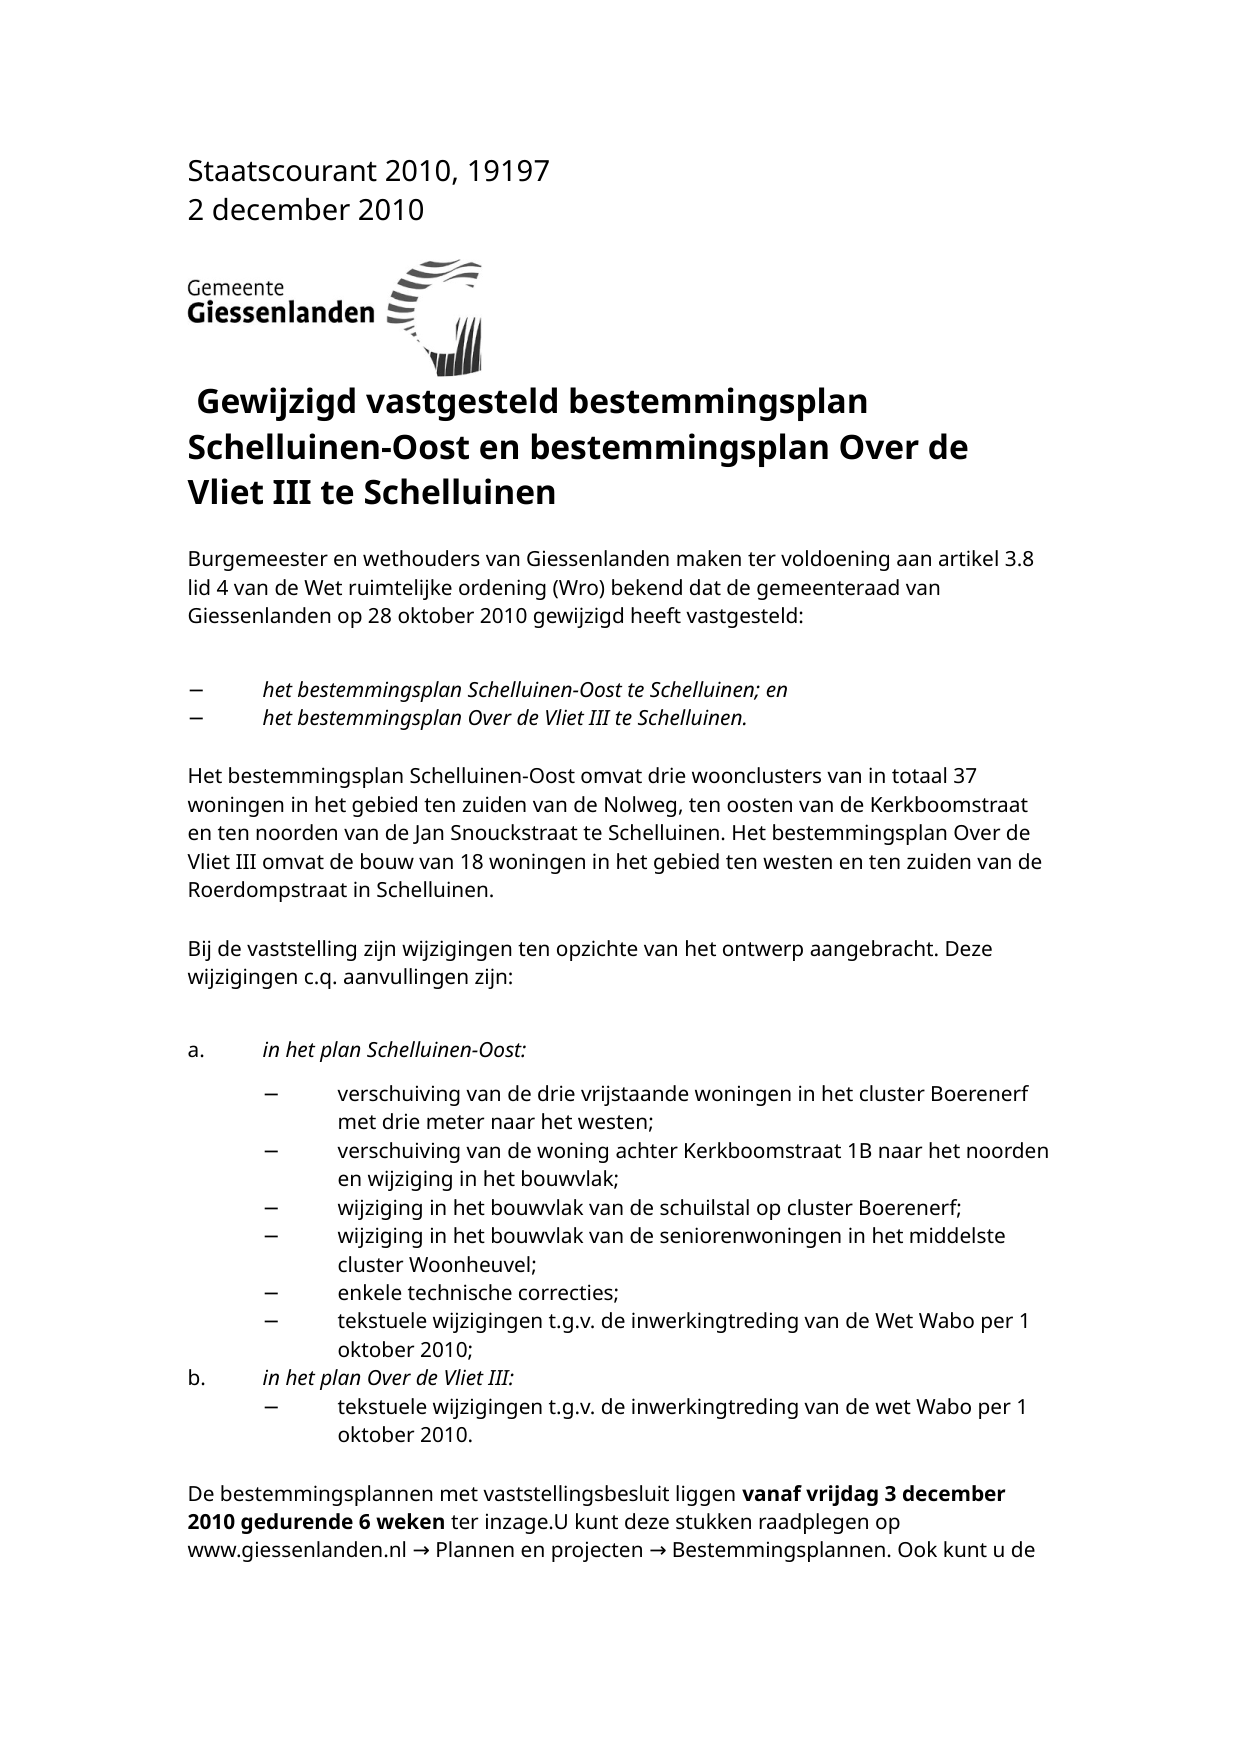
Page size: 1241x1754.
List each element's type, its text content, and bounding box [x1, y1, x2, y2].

list wijziging in het bouwvlak van de seniorenwoningen in het middelste cluster Woonheuvel; [262, 1221, 1053, 1278]
text 2 december 2010 [187, 190, 1053, 229]
list tekstuele wijzigingen t.g.v. de inwerkingtreding van de wet Wabo per 1 oktober 2010. [262, 1392, 1053, 1449]
text Het bestemmingsplan Schelluinen-Oost omvat drie woonclusters van in totaal 37 woningen in het gebied ten zuiden van de Nolweg, ten oosten van de Kerkboomstraat en ten noorden van de Jan Snouckstraat te Schelluinen. Het bestemmingsplan Over de Vliet III omvat de bouw van 18 woningen in het gebied ten westen en ten zuiden van de Roerdompstraat in Schelluinen. [187, 762, 1053, 904]
list verschuiving van de woning achter Kerkboomstraat 1B naar het noorden en wijziging in het bouwvlak; [262, 1136, 1053, 1193]
list het bestemmingsplan Schelluinen-Oost te Schelluinen; en [187, 675, 1053, 703]
list het bestemmingsplan Over de Vliet III te Schelluinen. [187, 703, 1053, 732]
text Burgemeester en wethouders van Giessenlanden maken ter voldoening aan artikel 3.8 lid 4 van de Wet ruimtelijke ordening (Wro) bekend dat de gemeenteraad van Giessenlanden op 28 oktober 2010 gewijzigd heeft vastgesteld: [187, 544, 1053, 630]
list tekstuele wijzigingen t.g.v. de inwerkingtreding van de Wet Wabo per 1 oktober 2010; [262, 1307, 1053, 1363]
text Staatscourant 2010, 19197 [187, 150, 1053, 190]
picture [187, 258, 484, 378]
list verschuiving van de drie vrijstaande woningen in het cluster Boerenerf met drie meter naar het westen; [262, 1079, 1053, 1136]
text De bestemmingsplannen met vaststellingsbesluit liggen vanaf vrijdag 3 december 2010 gedurende 6 weken ter inzage.U kunt deze stukken raadplegen op www.giessenlanden.nl → Plannen en projecten → Bestemmingsplannen. Ook kunt u de [187, 1479, 1053, 1564]
list wijziging in het bouwvlak van de schuilstal op cluster Boerenerf; [262, 1193, 1053, 1221]
list in het plan Schelluinen-Oost: [187, 1036, 1053, 1064]
list in het plan Over de Vliet III: [187, 1363, 1053, 1392]
subtitle Gewijzigd vastgesteld bestemmingsplan Schelluinen-Oost en bestemmingsplan Over de Vliet III te Schelluinen [187, 271, 1053, 514]
text Bij de vaststelling zijn wijzigingen ten opzichte van het ontwerp aangebracht. Deze wijzigingen c.q. aanvullingen zijn: [187, 934, 1053, 991]
list enkele technische correcties; [262, 1278, 1053, 1307]
